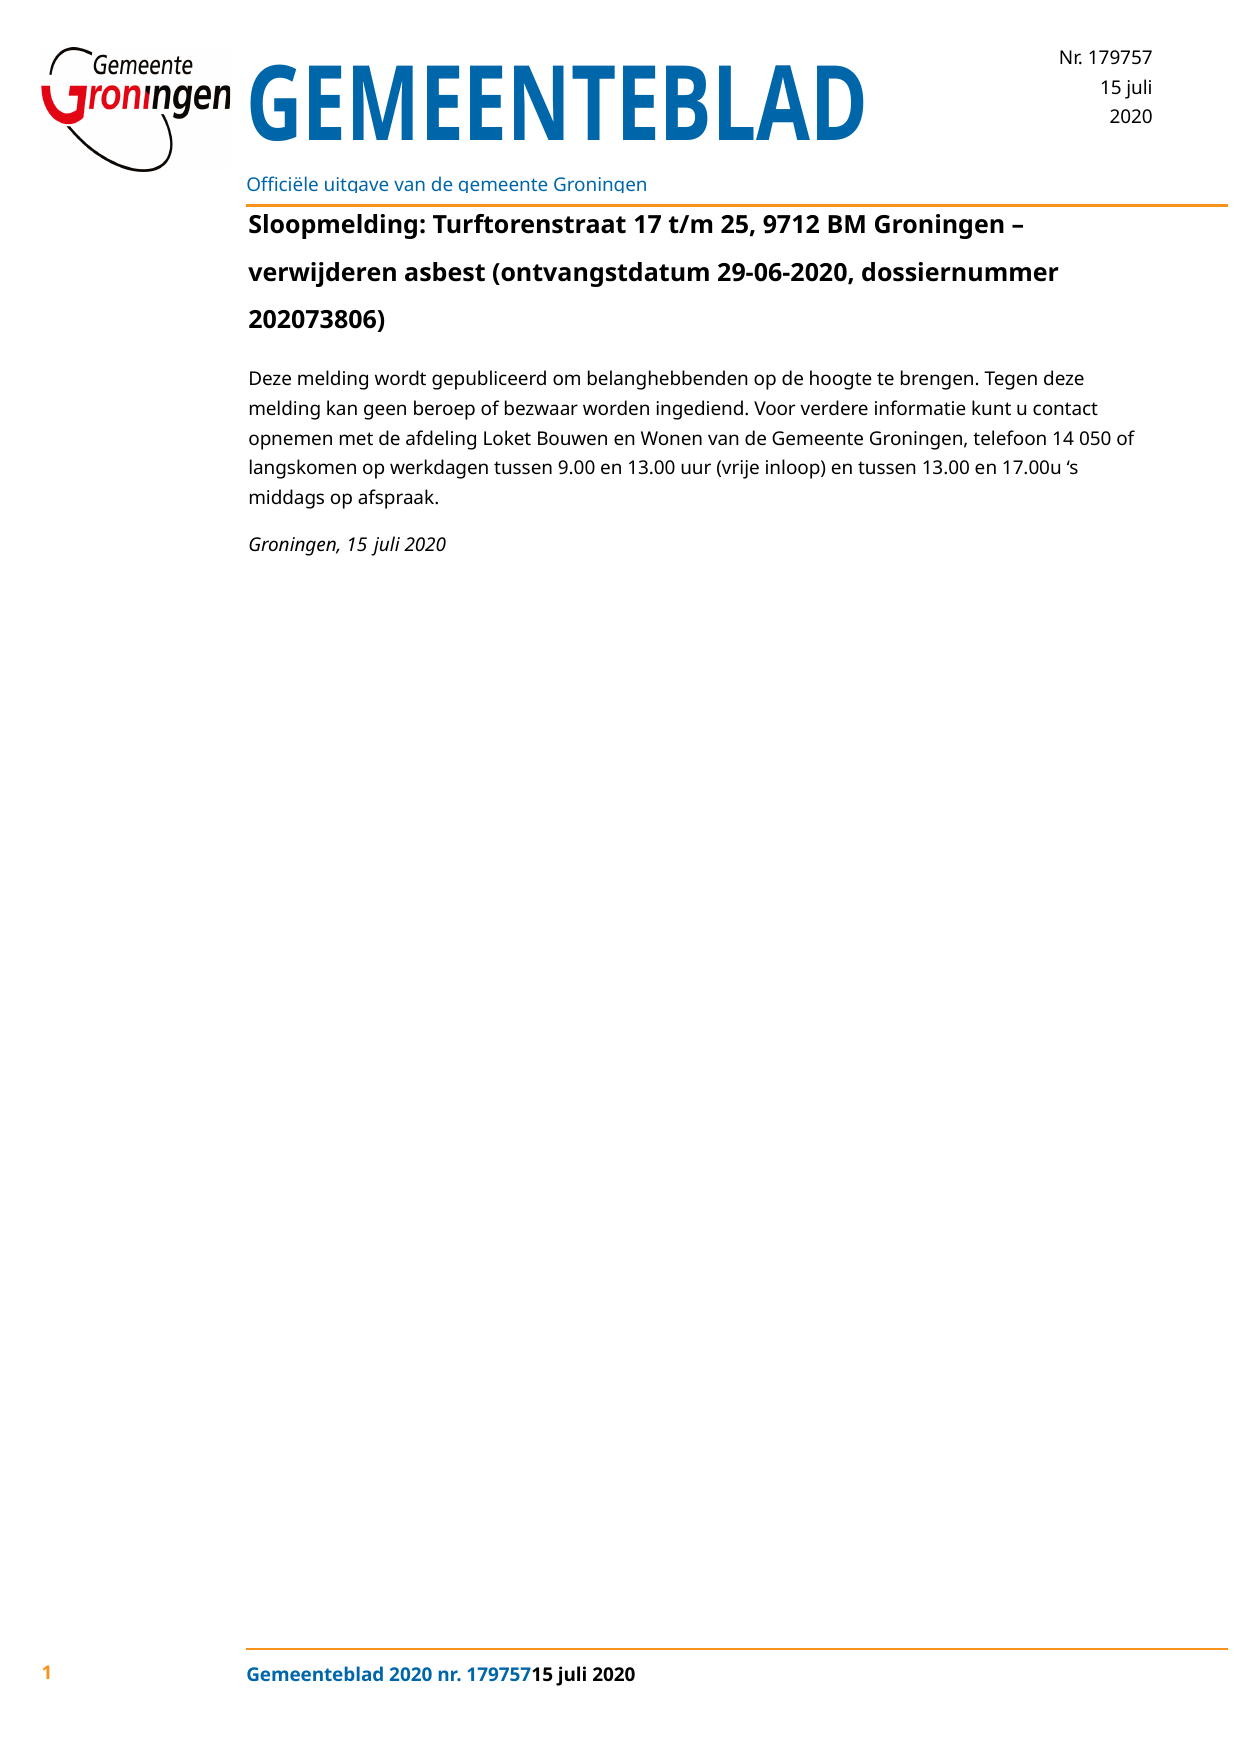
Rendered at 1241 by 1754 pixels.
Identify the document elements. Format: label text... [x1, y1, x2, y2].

text Groningen, 15 juli 2020 [248, 532, 1152, 557]
text Deze melding wordt gepubliceerd om belanghebbenden op de hoogte te brengen. Tegen deze melding kan geen beroep of bezwaar worden ingediend. Voor verdere informatie kunt u contact opnemen met de afdeling Loket Bouwen en Wonen van de Gemeente Groningen, telefoon 14 050 of langskomen op werkdagen tussen 9.00 en 13.00 uur (vrije inloop) en tussen 13.00 en 17.00u ‘s middags op afspraak. [248, 366, 1152, 509]
picture [41, 47, 231, 172]
text Sloopmelding: Turftorenstraat 17 t/m 25, 9712 BM Groningen – verwijderen asbest (ontvangstdatum 29-06-2020, dossiernummer 202073806) [248, 207, 1152, 336]
